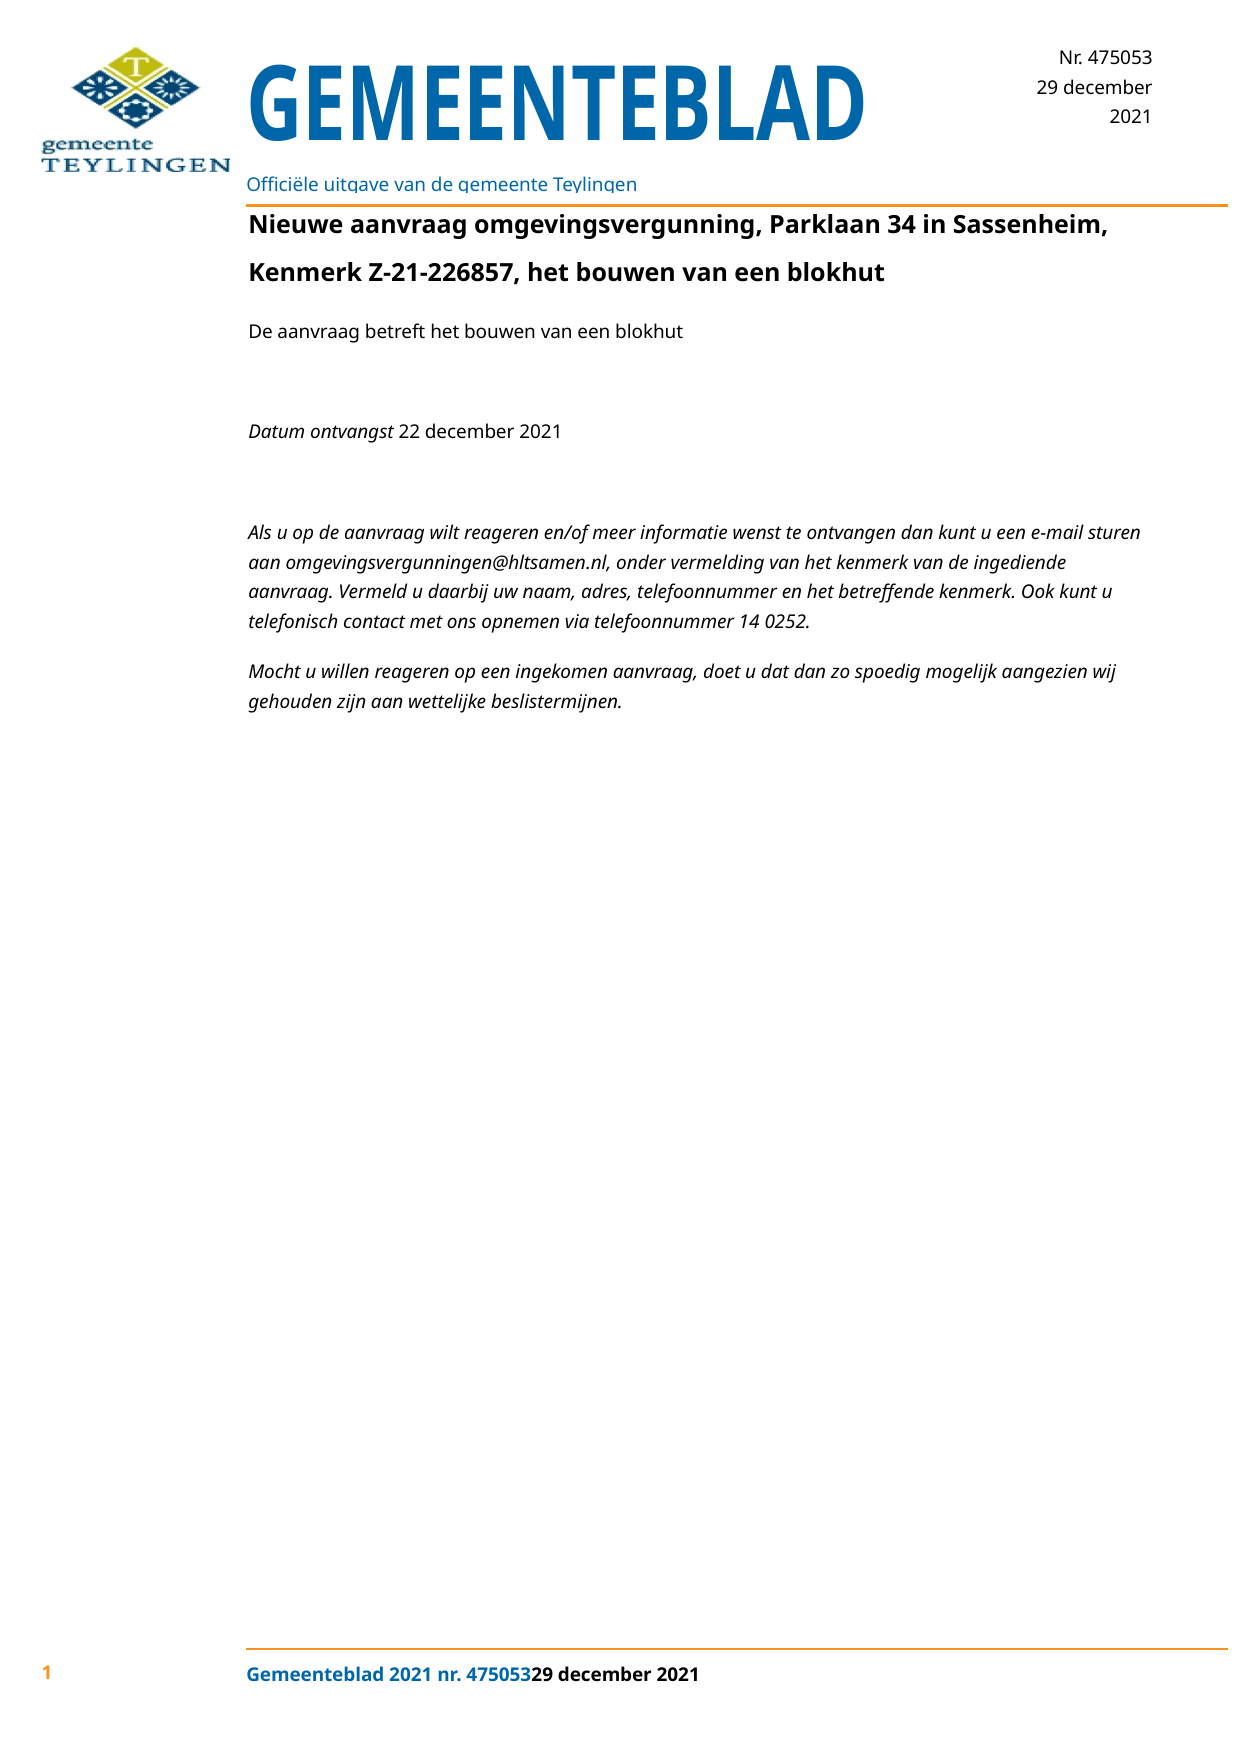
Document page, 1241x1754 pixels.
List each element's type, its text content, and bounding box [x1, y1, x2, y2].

text Als u op de aanvraag wilt reageren en/of meer informatie wenst te ontvangen dan kunt u een e-mail sturen aan omgevingsvergunningen@hltsamen.nl, onder vermelding van het kenmerk van de ingediende aanvraag. Vermeld u daarbij uw naam, adres, telefoonnummer en het betreffende kenmerk. Ook kunt u telefonisch contact met ons opnemen via telefoonnummer 14 0252. [248, 519, 1152, 634]
text Nieuwe aanvraag omgevingsvergunning, Parklaan 34 in Sassenheim, Kenmerk Z-21-226857, het bouwen van een blokhut [248, 207, 1152, 288]
picture [41, 47, 231, 172]
text Datum ontvangst 22 december 2021 [248, 419, 1152, 444]
text Mocht u willen reageren op een ingekomen aanvraag, doet u dat dan zo spoedig mogelijk aangezien wij gehouden zijn aan wettelijke beslistermijnen. [248, 659, 1152, 714]
text De aanvraag betreft het bouwen van een blokhut [248, 318, 1152, 344]
